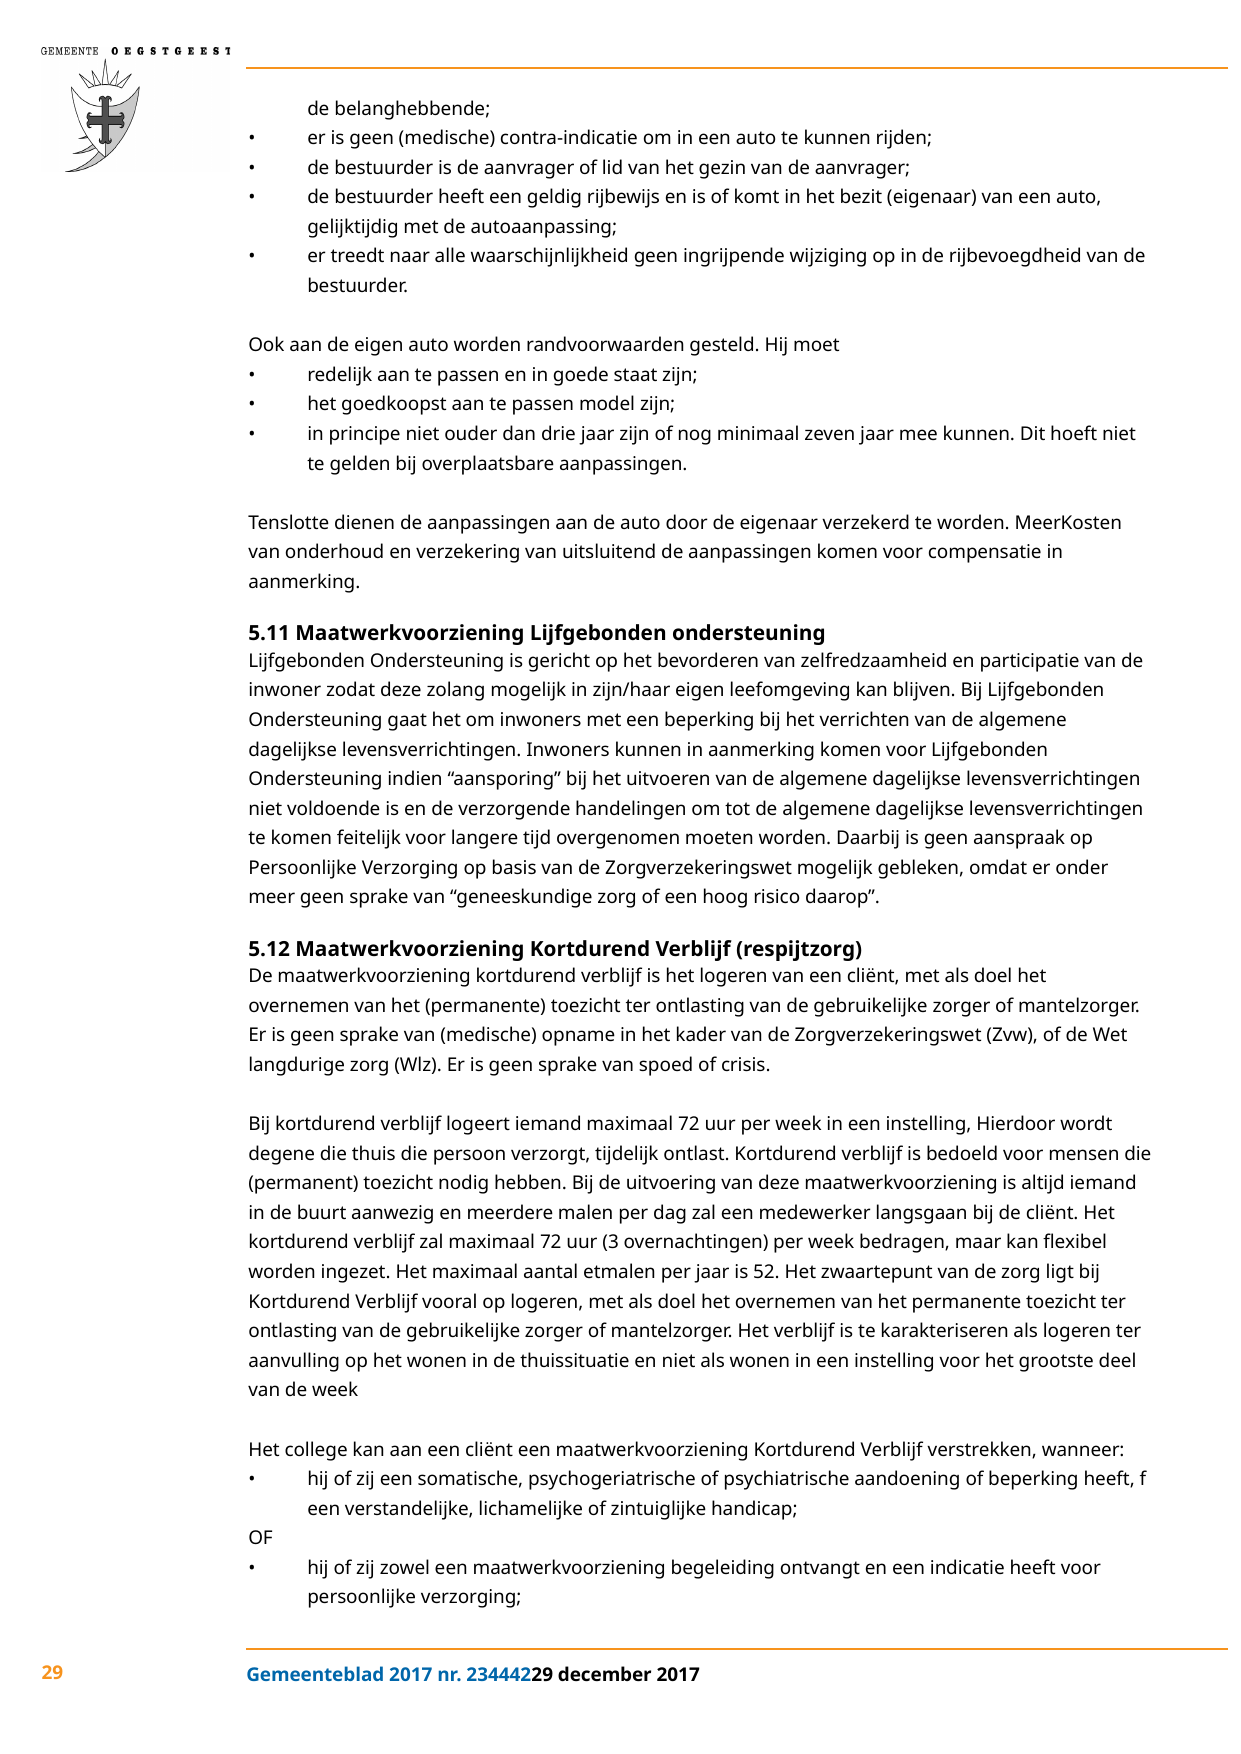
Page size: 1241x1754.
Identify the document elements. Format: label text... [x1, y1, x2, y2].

list de bestuurder heeft een geldig rijbewijs en is of komt in het bezit (eigenaar) van een auto, gelijktijdig met de autoaanpassing; [248, 183, 1152, 239]
list er treedt naar alle waarschijnlijkheid geen ingrijpende wijziging op in de rijbevoegdheid van de bestuurder. [248, 243, 1152, 298]
text De maatwerkvoorziening kortdurend verblijf is het logeren van een cliënt, met als doel het overnemen van het (permanente) toezicht ter ontlasting van de gebruikelijke zorger of mantelzorger. Er is geen sprake van (medische) opname in het kader van de Zorgverzekeringswet (Zvw), of de Wet langdurige zorg (Wlz). Er is geen sprake van spoed of crisis. [248, 962, 1152, 1077]
list de bestuurder is de aanvrager of lid van het gezin van de aanvrager; [248, 154, 1152, 180]
picture [41, 47, 231, 172]
text OF [248, 1524, 1152, 1550]
text 5.11 Maatwerkvoorziening Lijfgebonden ondersteuning [248, 618, 1152, 647]
text Ook aan de eigen auto worden randvoorwaarden gesteld. Hij moet [248, 331, 1152, 357]
list in principe niet ouder dan drie jaar zijn of nog minimaal zeven jaar mee kunnen. Dit hoeft niet te gelden bij overplaatsbare aanpassingen. [248, 420, 1152, 476]
text Bij kortdurend verblijf logeert iemand maximaal 72 uur per week in een instelling, Hierdoor wordt degene die thuis die persoon verzorgt, tijdelijk ontlast. Kortdurend verblijf is bedoeld voor mensen die (permanent) toezicht nodig hebben. Bij de uitvoering van deze maatwerkvoorziening is altijd iemand in de buurt aanwezig en meerdere malen per dag zal een medewerker langsgaan bij de cliënt. Het kortdurend verblijf zal maximaal 72 uur (3 overnachtingen) per week bedragen, maar kan flexibel worden ingezet. Het maximaal aantal etmalen per jaar is 52. Het zwaartepunt van de zorg ligt bij Kortdurend Verblijf vooral op logeren, met als doel het overnemen van het permanente toezicht ter ontlasting van de gebruikelijke zorger of mantelzorger. Het verblijf is te karakteriseren als logeren ter aanvulling op het wonen in de thuissituatie en niet als wonen in een instelling voor het grootste deel van de week [248, 1110, 1152, 1402]
list er is geen (medische) contra-indicatie om in een auto te kunnen rijden; [248, 124, 1152, 150]
list de belanghebbende; [248, 95, 1152, 121]
text Het college kan aan een cliënt een maatwerkvoorziening Kortdurend Verblijf verstrekken, wanneer: [248, 1436, 1152, 1462]
text Tenslotte dienen de aanpassingen aan de auto door de eigenaar verzekerd te worden. MeerKosten van onderhoud en verzekering van uitsluitend de aanpassingen komen voor compensatie in aanmerking. [248, 509, 1152, 594]
list redelijk aan te passen en in goede staat zijn; [248, 361, 1152, 387]
text 5.12 Maatwerkvoorziening Kortdurend Verblijf (respijtzorg) [248, 934, 1152, 962]
list hij of zij zowel een maatwerkvoorziening begeleiding ontvangt en een indicatie heeft voor persoonlijke verzorging; [248, 1554, 1152, 1609]
list hij of zij een somatische, psychogeriatrische of psychiatrische aandoening of beperking heeft, f een verstandelijke, lichamelijke of zintuiglijke handicap; [248, 1465, 1152, 1521]
list het goedkoopst aan te passen model zijn; [248, 391, 1152, 416]
text Lijfgebonden Ondersteuning is gericht op het bevorderen van zelfredzaamheid en participatie van de inwoner zodat deze zolang mogelijk in zijn/haar eigen leefomgeving kan blijven. Bij Lijfgebonden Ondersteuning gaat het om inwoners met een beperking bij het verrichten van de algemene dagelijkse levensverrichtingen. Inwoners kunnen in aanmerking komen voor Lijfgebonden Ondersteuning indien “aansporing” bij het uitvoeren van de algemene dagelijkse levensverrichtingen niet voldoende is en de verzorgende handelingen om tot de algemene dagelijkse levensverrichtingen te komen feitelijk voor langere tijd overgenomen moeten worden. Daarbij is geen aanspraak op Persoonlijke Verzorging op basis van de Zorgverzekeringswet mogelijk gebleken, omdat er onder meer geen sprake van “geneeskundige zorg of een hoog risico daarop”. [248, 647, 1152, 909]
